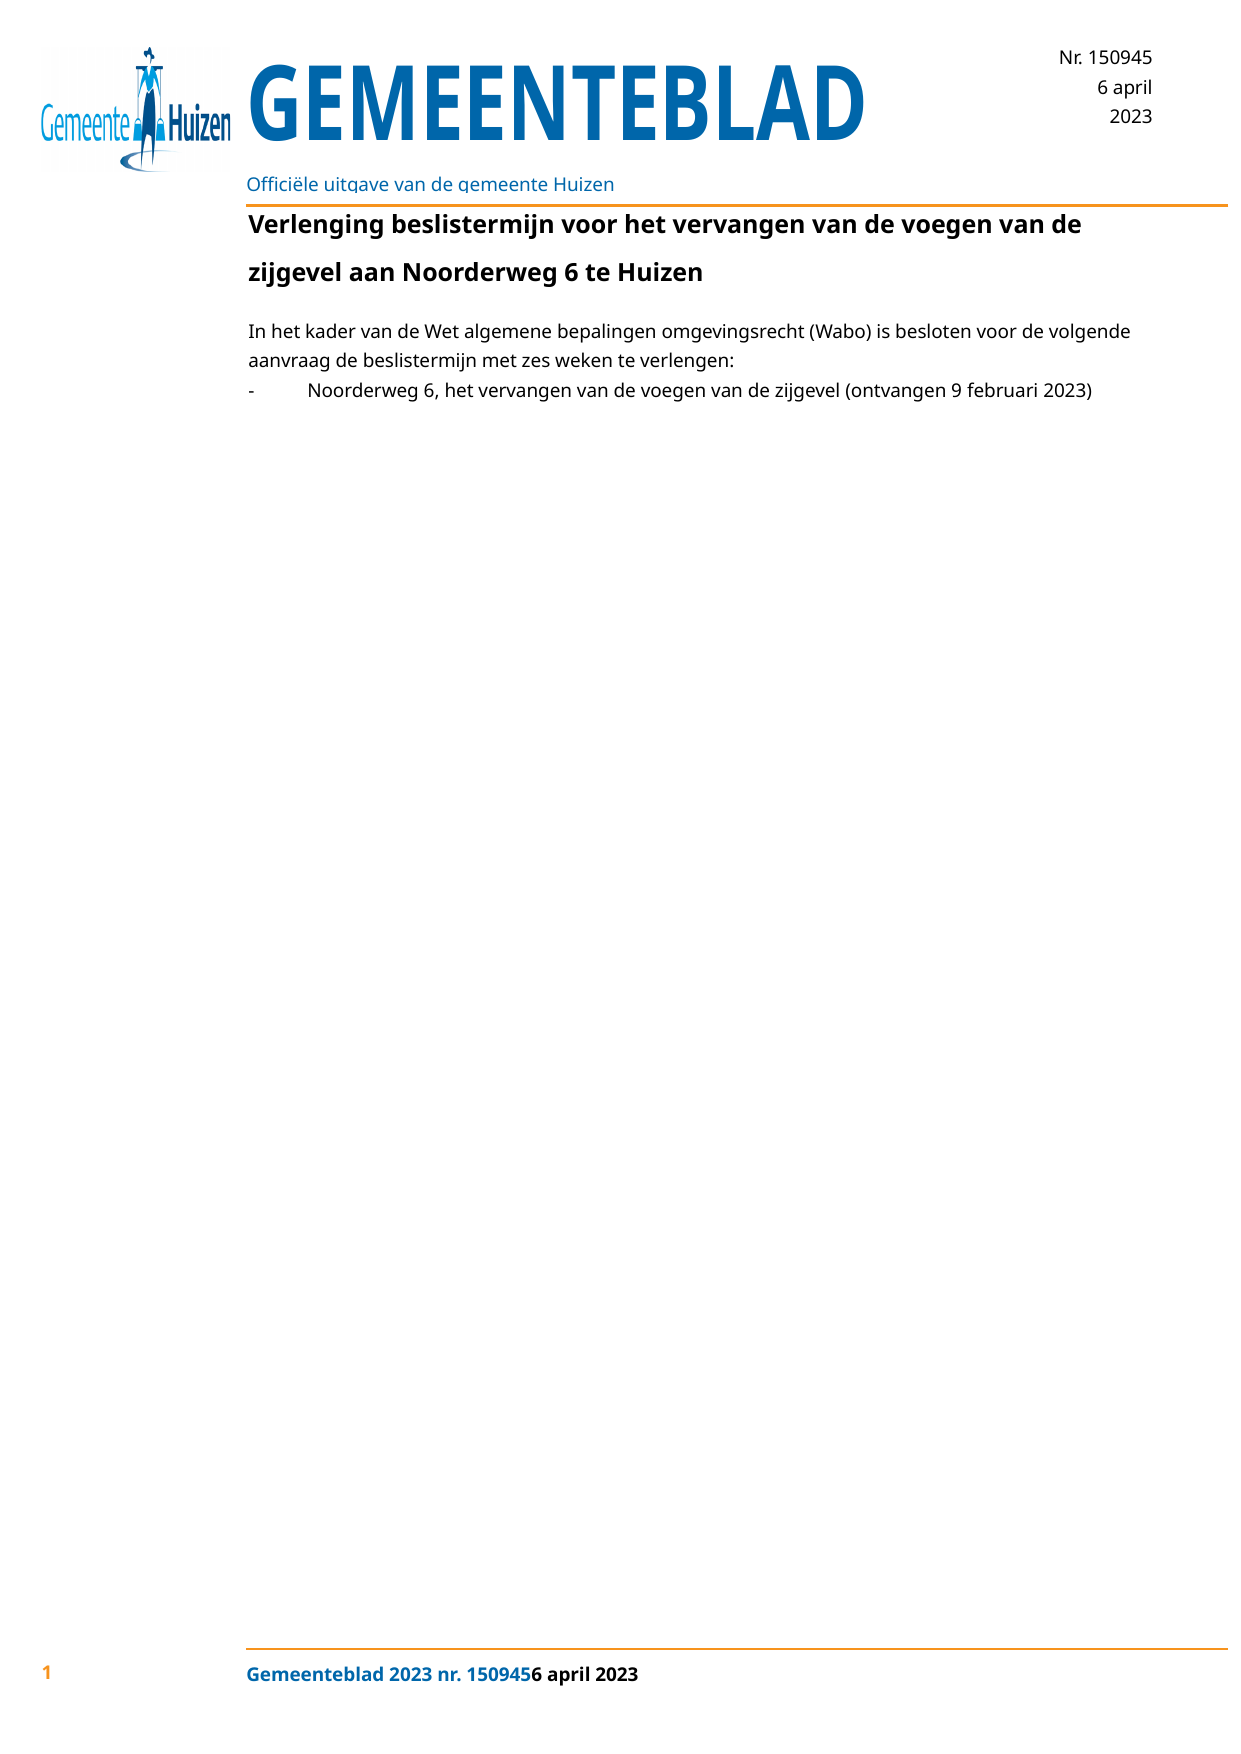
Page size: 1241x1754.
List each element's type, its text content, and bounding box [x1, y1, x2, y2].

text In het kader van de Wet algemene bepalingen omgevingsrecht (Wabo) is besloten voor de volgende aanvraag de beslistermijn met zes weken te verlengen: [248, 318, 1152, 373]
text Verlenging beslistermijn voor het vervangen van de voegen van de zijgevel aan Noorderweg 6 te Huizen [248, 207, 1152, 288]
picture [41, 47, 231, 172]
list Noorderweg 6, het vervangen van de voegen van de zijgevel (ontvangen 9 februari 2023) [248, 377, 1152, 403]
